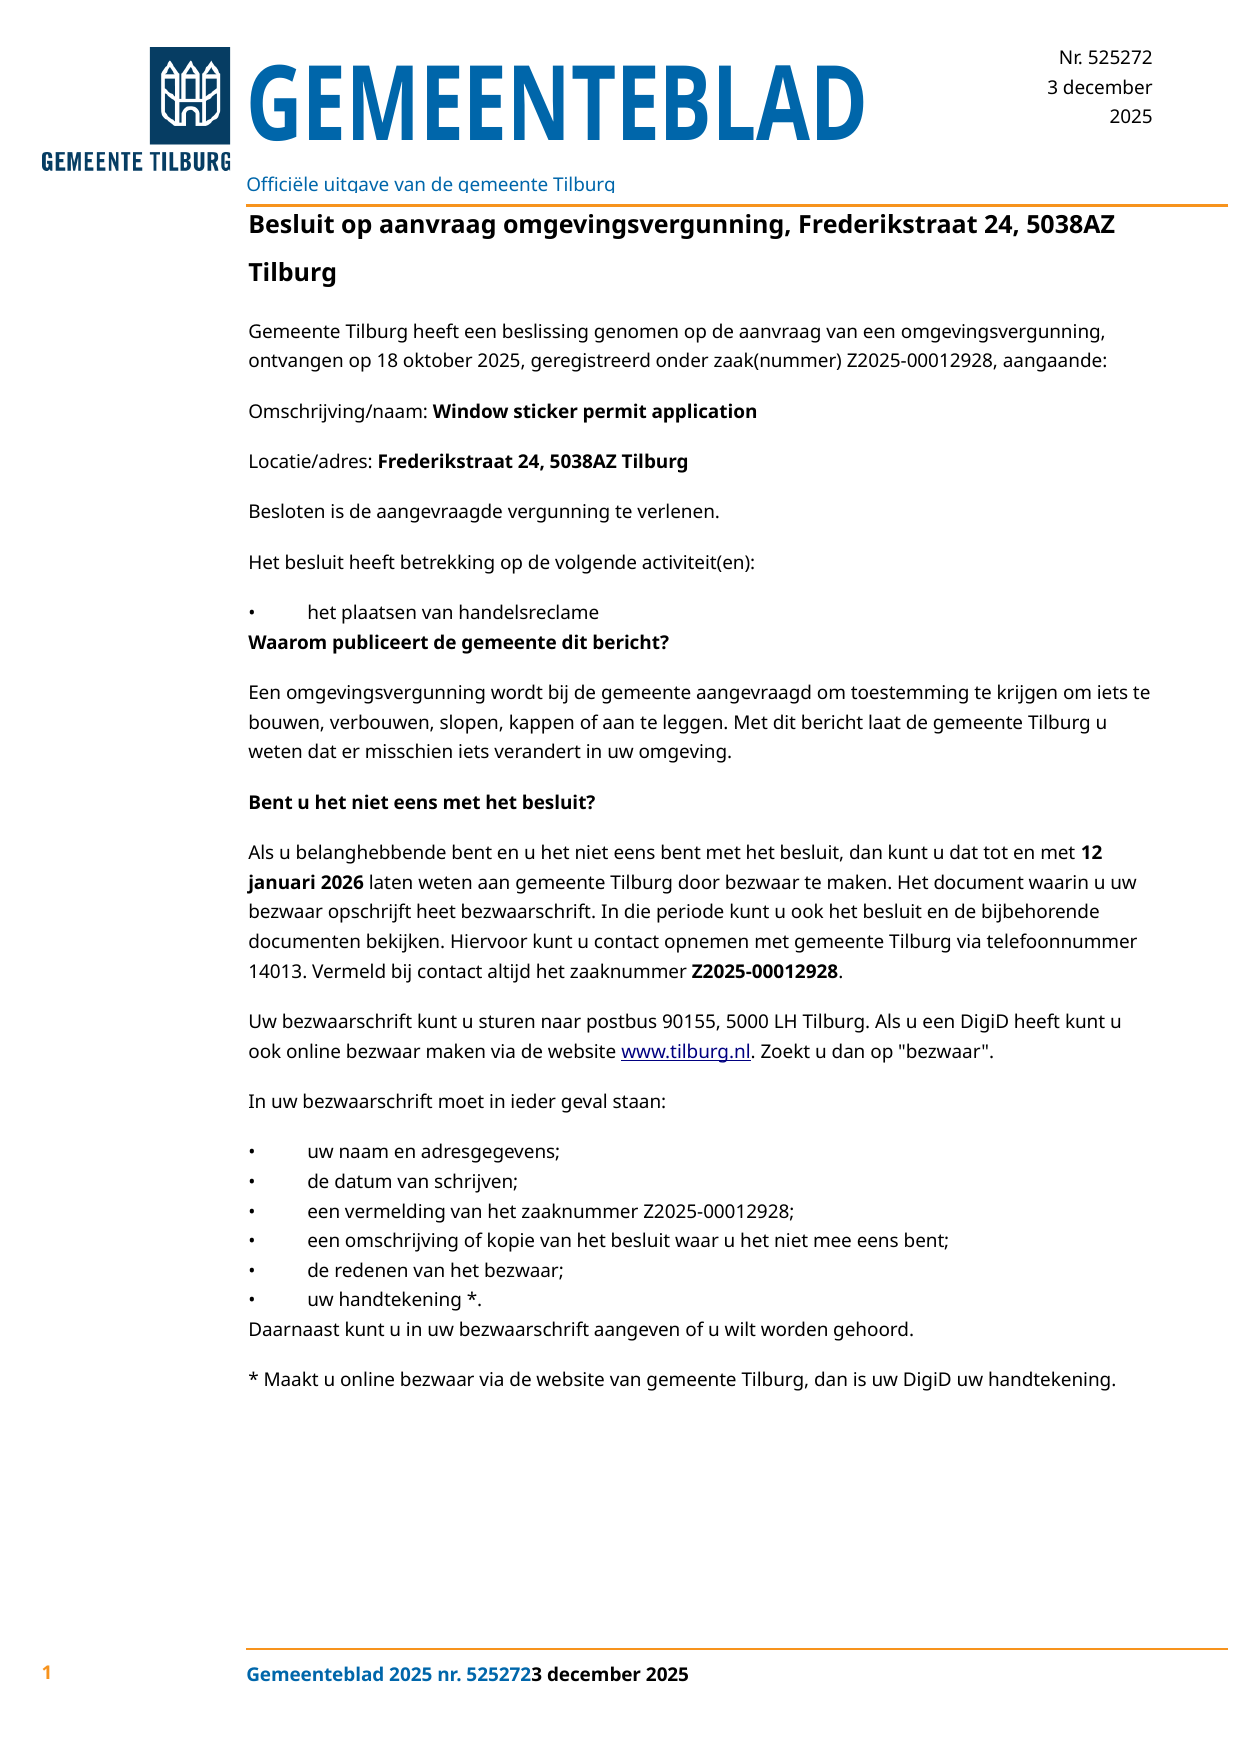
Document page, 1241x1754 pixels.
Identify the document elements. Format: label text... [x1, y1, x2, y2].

text Besluit op aanvraag omgevingsvergunning, Frederikstraat 24, 5038AZ Tilburg [248, 207, 1152, 288]
text Locatie/adres: Frederikstraat 24, 5038AZ Tilburg [248, 448, 1152, 474]
list uw handtekening *. [248, 1287, 1152, 1312]
text Uw bezwaarschrift kunt u sturen naar postbus 90155, 5000 LH Tilburg. Als u een DigiD heeft kunt u ook online bezwaar maken via de website www.tilburg.nl. Zoekt u dan op "bezwaar". [248, 1008, 1152, 1064]
text Een omgevingsvergunning wordt bij de gemeente aangevraagd om toestemming te krijgen om iets te bouwen, verbouwen, slopen, kappen of aan te leggen. Met dit bericht laat de gemeente Tilburg u weten dat er misschien iets verandert in uw omgeving. [248, 679, 1152, 764]
picture [41, 47, 231, 172]
text Gemeente Tilburg heeft een beslissing genomen op de aanvraag van een omgevingsvergunning, ontvangen op 18 oktober 2025, geregistreerd onder zaak(nummer) Z2025-00012928, aangaande: [248, 318, 1152, 373]
text Waarom publiceert de gemeente dit bericht? [248, 629, 1152, 655]
text Daarnaast kunt u in uw bezwaarschrift aangeven of u wilt worden gehoord. [248, 1316, 1152, 1342]
list een vermelding van het zaaknummer Z2025-00012928; [248, 1198, 1152, 1224]
list de redenen van het bezwaar; [248, 1257, 1152, 1283]
text Het besluit heeft betrekking op de volgende activiteit(en): [248, 549, 1152, 575]
text Bent u het niet eens met het besluit? [248, 789, 1152, 815]
text Omschrijving/naam: Window sticker permit application [248, 398, 1152, 424]
list het plaatsen van handelsreclame [248, 599, 1152, 625]
list uw naam en adresgegevens; [248, 1139, 1152, 1164]
text * Maakt u online bezwaar via de website van gemeente Tilburg, dan is uw DigiD uw handtekening. [248, 1367, 1152, 1392]
text In uw bezwaarschrift moet in ieder geval staan: [248, 1088, 1152, 1114]
list de datum van schrijven; [248, 1168, 1152, 1194]
list een omschrijving of kopie van het besluit waar u het niet mee eens bent; [248, 1227, 1152, 1253]
text Besloten is de aangevraagde vergunning te verlenen. [248, 499, 1152, 524]
text Als u belanghebbende bent en u het niet eens bent met het besluit, dan kunt u dat tot en met 12 januari 2026 laten weten aan gemeente Tilburg door bezwaar te maken. Het document waarin u uw bezwaar opschrijft heet bezwaarschrift. In die periode kunt u ook het besluit en de bijbehorende documenten bekijken. Hiervoor kunt u contact opnemen met gemeente Tilburg via telefoonnummer 14013. Vermeld bij contact altijd het zaaknummer Z2025-00012928. [248, 839, 1152, 984]
